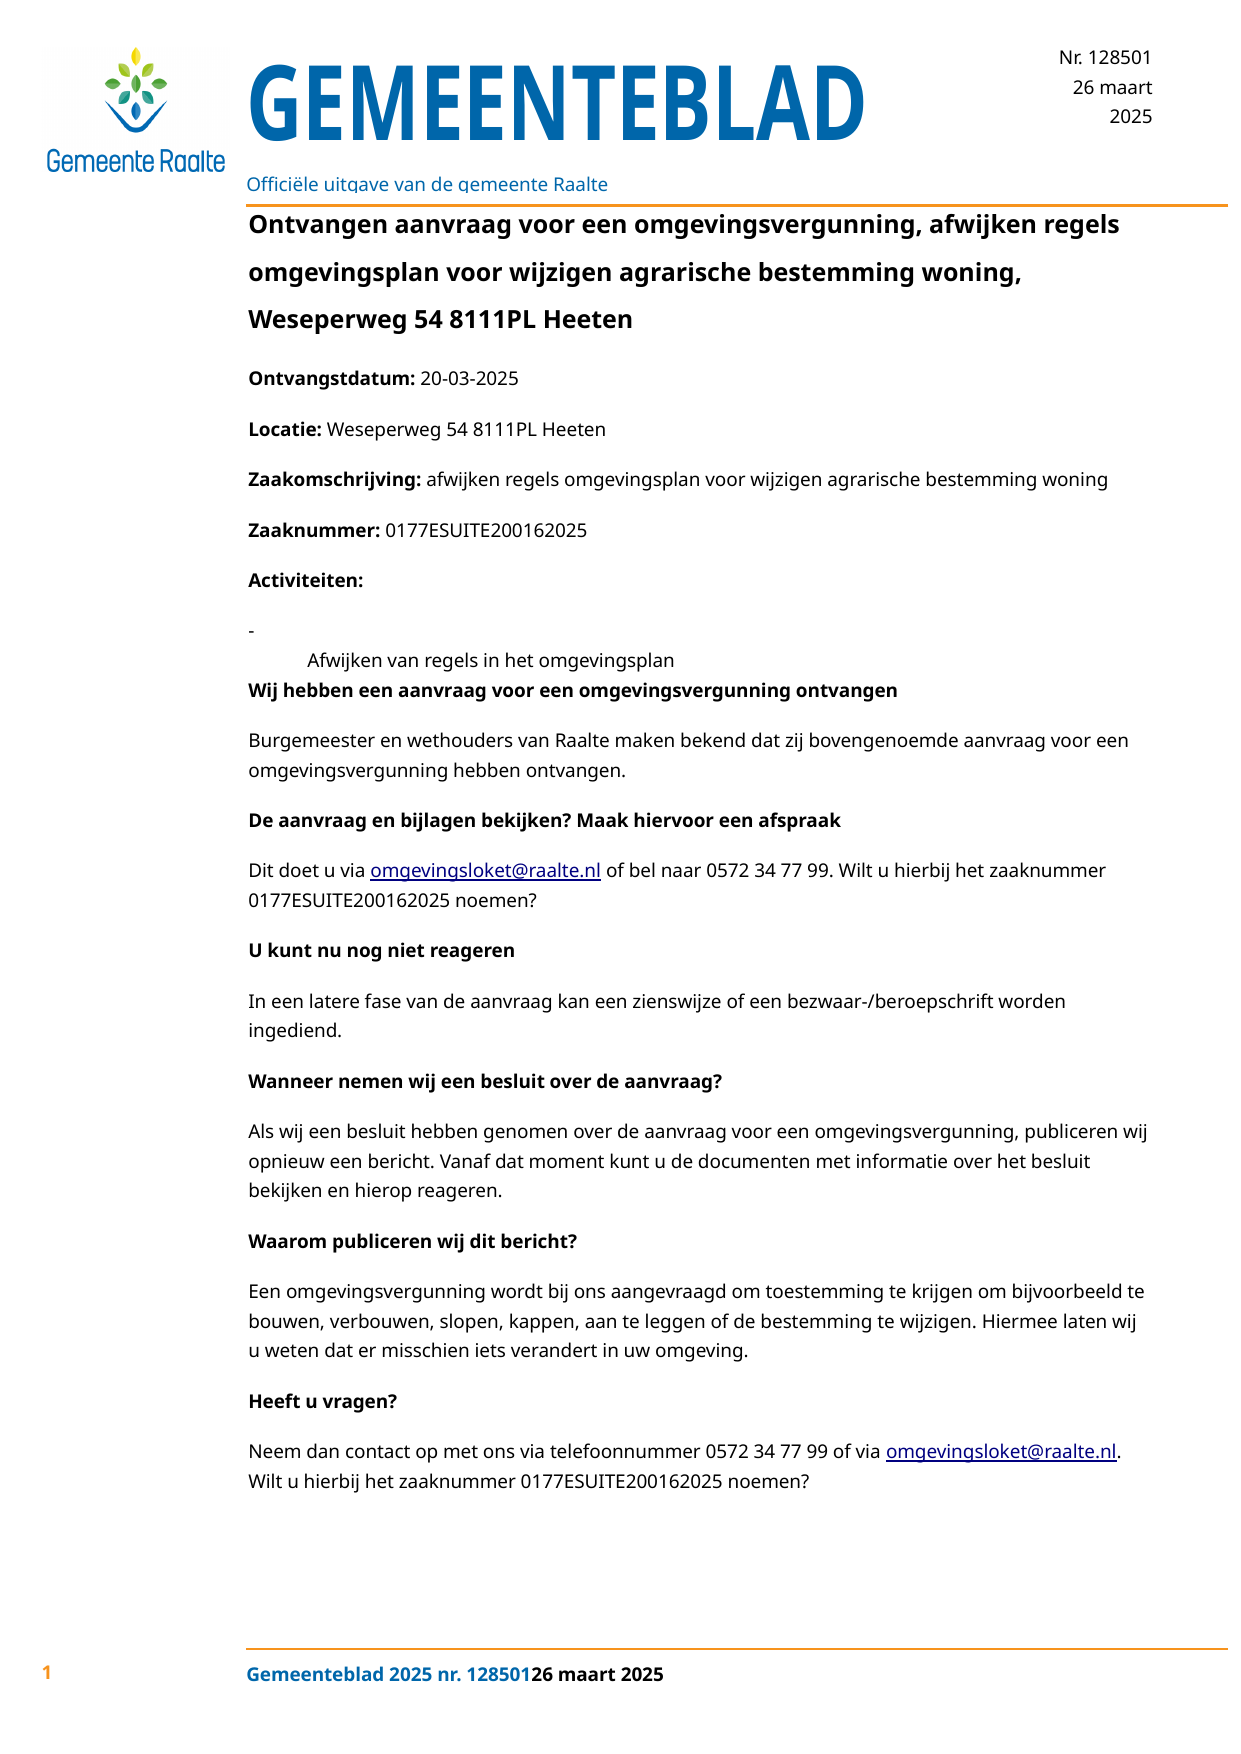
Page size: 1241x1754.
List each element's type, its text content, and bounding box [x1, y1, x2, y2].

text Neem dan contact op met ons via telefoonnummer 0572 34 77 99 of via omgevingsloket@raalte.nl. Wilt u hierbij het zaaknummer 0177ESUITE200162025 noemen? [248, 1438, 1152, 1494]
text Een omgevingsvergunning wordt bij ons aangevraagd om toestemming te krijgen om bijvoorbeeld te bouwen, verbouwen, slopen, kappen, aan te leggen of de bestemming te wijzigen. Hiermee laten wij u weten dat er misschien iets verandert in uw omgeving. [248, 1278, 1152, 1363]
text Ontvangstdatum: 20-03-2025 [248, 366, 1152, 391]
text Dit doet u via omgevingsloket@raalte.nl of bel naar 0572 34 77 99. Wilt u hierbij het zaaknummer 0177ESUITE200162025 noemen? [248, 858, 1152, 913]
text Locatie: Weseperweg 54 8111PL Heeten [248, 416, 1152, 442]
text De aanvraag en bijlagen bekijken? Maak hiervoor een afspraak [248, 807, 1152, 833]
text U kunt nu nog niet reageren [248, 938, 1152, 963]
text Als wij een besluit hebben genomen over de aanvraag voor een omgevingsvergunning, publiceren wij opnieuw een bericht. Vanaf dat moment kunt u de documenten met informatie over het besluit bekijken en hierop reageren. [248, 1118, 1152, 1203]
text Wanneer nemen wij een besluit over de aanvraag? [248, 1068, 1152, 1094]
text Ontvangen aanvraag voor een omgevingsvergunning, afwijken regels omgevingsplan voor wijzigen agrarische bestemming woning, Weseperweg 54 8111PL Heeten [248, 207, 1152, 336]
text Wij hebben een aanvraag voor een omgevingsvergunning ontvangen [248, 677, 1152, 702]
text Burgemeester en wethouders van Raalte maken bekend dat zij bovengenoemde aanvraag voor een omgevingsvergunning hebben ontvangen. [248, 727, 1152, 782]
picture [41, 47, 231, 172]
text Heeft u vragen? [248, 1388, 1152, 1414]
text Activiteiten: [248, 567, 1152, 593]
text Waarom publiceren wij dit bericht? [248, 1228, 1152, 1254]
text Zaakomschrijving: afwijken regels omgevingsplan voor wijzigen agrarische bestemming woning [248, 466, 1152, 492]
text In een latere fase van de aanvraag kan een zienswijze of een bezwaar-/beroepschrift worden ingediend. [248, 988, 1152, 1043]
text Zaaknummer: 0177ESUITE200162025 [248, 517, 1152, 542]
list Afwijken van regels in het omgevingsplan [248, 647, 1152, 673]
